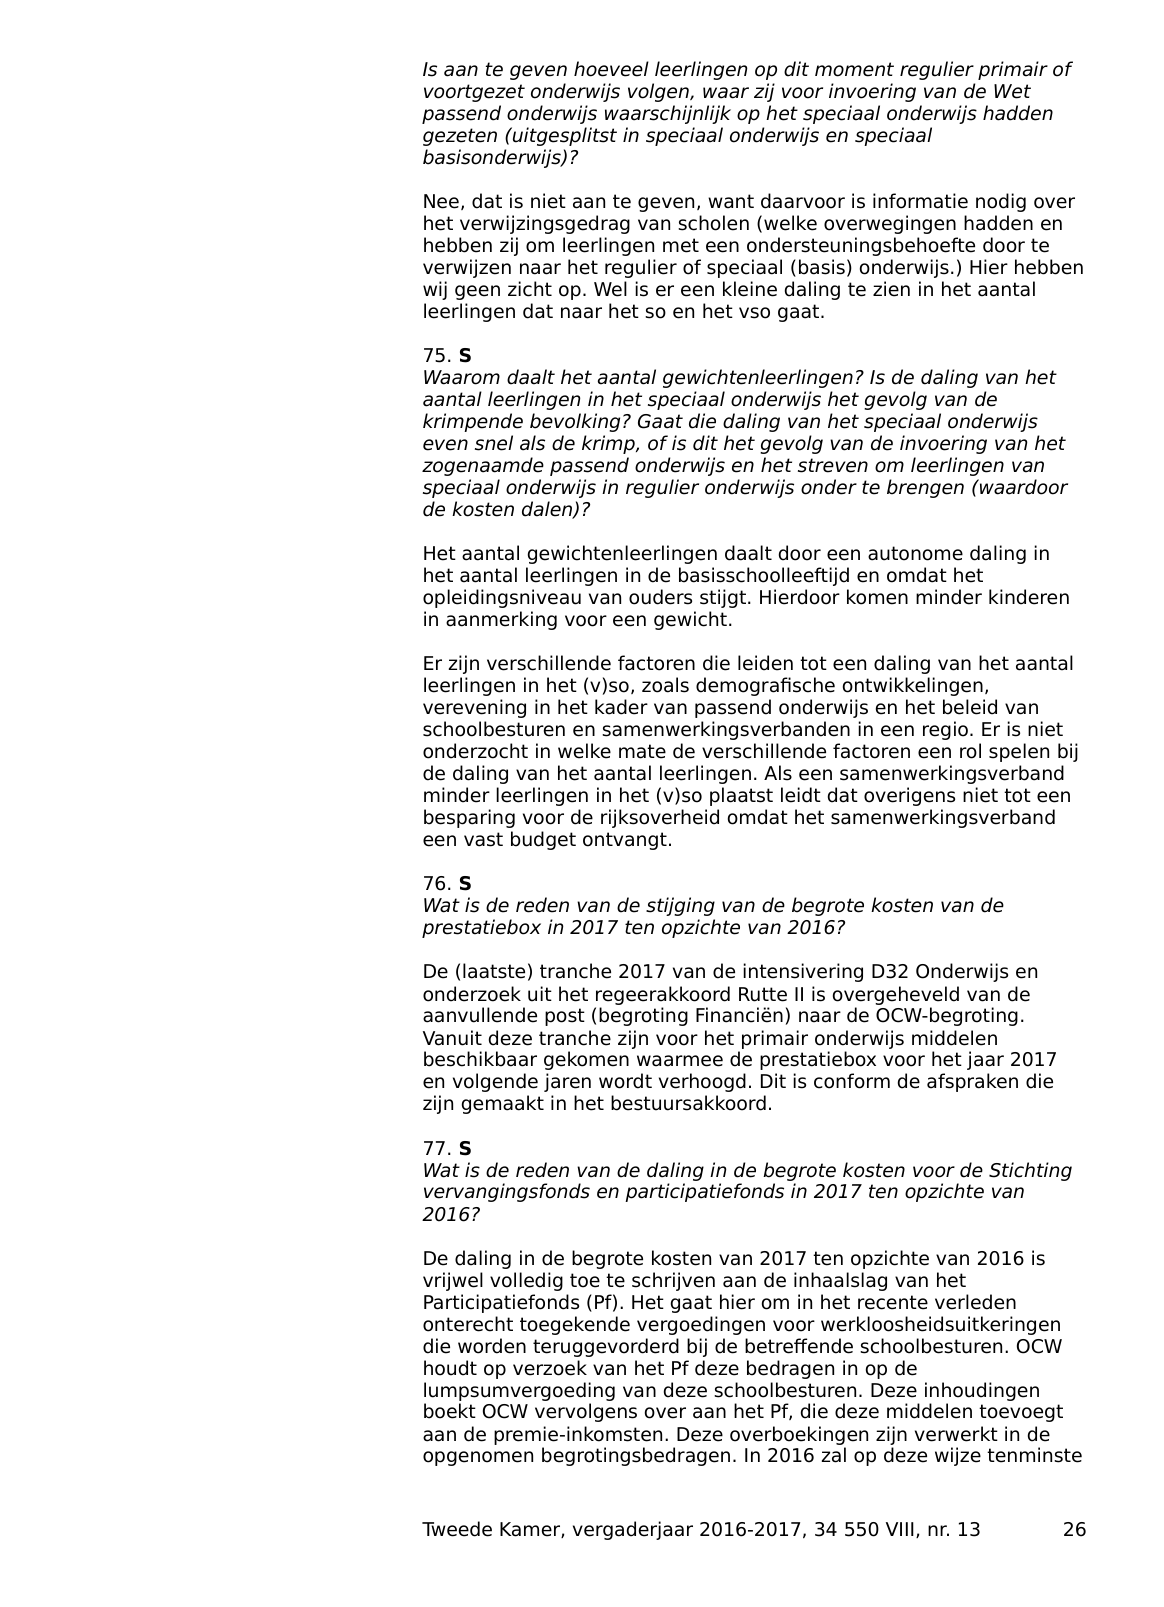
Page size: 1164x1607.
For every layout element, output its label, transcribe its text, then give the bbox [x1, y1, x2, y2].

text 76. S [422, 873, 1087, 895]
text Er zijn verschillende factoren die leiden tot een daling van het aantal leerlingen in het (v)so, zoals demografische ontwikkelingen, verevening in het kader van passend onderwijs en het beleid van schoolbesturen en samenwerkingsverbanden in een regio. Er is niet onderzocht in welke mate de verschillende factoren een rol spelen bij de daling van het aantal leerlingen. Als een samenwerkingsverband minder leerlingen in het (v)so plaatst leidt dat overigens niet tot een besparing voor de rijksoverheid omdat het samenwerkingsverband een vast budget ontvangt. [422, 653, 1087, 851]
text Is aan te geven hoeveel leerlingen op dit moment regulier primair of voortgezet onderwijs volgen, waar zij voor invoering van de Wet passend onderwijs waarschijnlijk op het speciaal onderwijs hadden gezeten (uitgesplitst in speciaal onderwijs en speciaal basisonderwijs)? [422, 59, 1087, 169]
text Waarom daalt het aantal gewichtenleerlingen? Is de daling van het aantal leerlingen in het speciaal onderwijs het gevolg van de krimpende bevolking? Gaat die daling van het speciaal onderwijs even snel als de krimp, of is dit het gevolg van de invoering van het zogenaamde passend onderwijs en het streven om leerlingen van speciaal onderwijs in regulier onderwijs onder te brengen (waardoor de kosten dalen)? [422, 367, 1087, 521]
text Het aantal gewichtenleerlingen daalt door een autonome daling in het aantal leerlingen in de basisschoolleeftijd en omdat het opleidingsniveau van ouders stijgt. Hierdoor komen minder kinderen in aanmerking voor een gewicht. [422, 543, 1087, 631]
text Wat is de reden van de stijging van de begrote kosten van de prestatiebox in 2017 ten opzichte van 2016? [422, 895, 1087, 939]
text 75. S [422, 345, 1087, 367]
text 77. S [422, 1137, 1087, 1159]
text Nee, dat is niet aan te geven, want daarvoor is informatie nodig over het verwijzingsgedrag van scholen (welke overwegingen hadden en hebben zij om leerlingen met een ondersteuningsbehoefte door te verwijzen naar het regulier of speciaal (basis) onderwijs.) Hier hebben wij geen zicht op. Wel is er een kleine daling te zien in het aantal leerlingen dat naar het so en het vso gaat. [422, 191, 1087, 323]
text De (laatste) tranche 2017 van de intensivering D32 Onderwijs en onderzoek uit het regeerakkoord Rutte II is overgeheveld van de aanvullende post (begroting Financiën) naar de OCW-begroting. Vanuit deze tranche zijn voor het primair onderwijs middelen beschikbaar gekomen waarmee de prestatiebox voor het jaar 2017 en volgende jaren wordt verhoogd. Dit is conform de afspraken die zijn gemaakt in het bestuursakkoord. [422, 961, 1087, 1115]
text Wat is de reden van de daling in de begrote kosten voor de Stichting vervangingsfonds en participatiefonds in 2017 ten opzichte van 2016? [422, 1159, 1087, 1225]
text De daling in de begrote kosten van 2017 ten opzichte van 2016 is vrijwel volledig toe te schrijven aan de inhaalslag van het Participatiefonds (Pf). Het gaat hier om in het recente verleden onterecht toegekende vergoedingen voor werkloosheidsuitkeringen die worden teruggevorderd bij de betreffende schoolbesturen. OCW houdt op verzoek van het Pf deze bedragen in op de lumpsumvergoeding van deze schoolbesturen. Deze inhoudingen boekt OCW vervolgens over aan het Pf, die deze middelen toevoegt aan de premie-inkomsten. Deze overboekingen zijn verwerkt in de opgenomen begrotingsbedragen. In 2016 zal op deze wijze tenminste [422, 1248, 1087, 1467]
